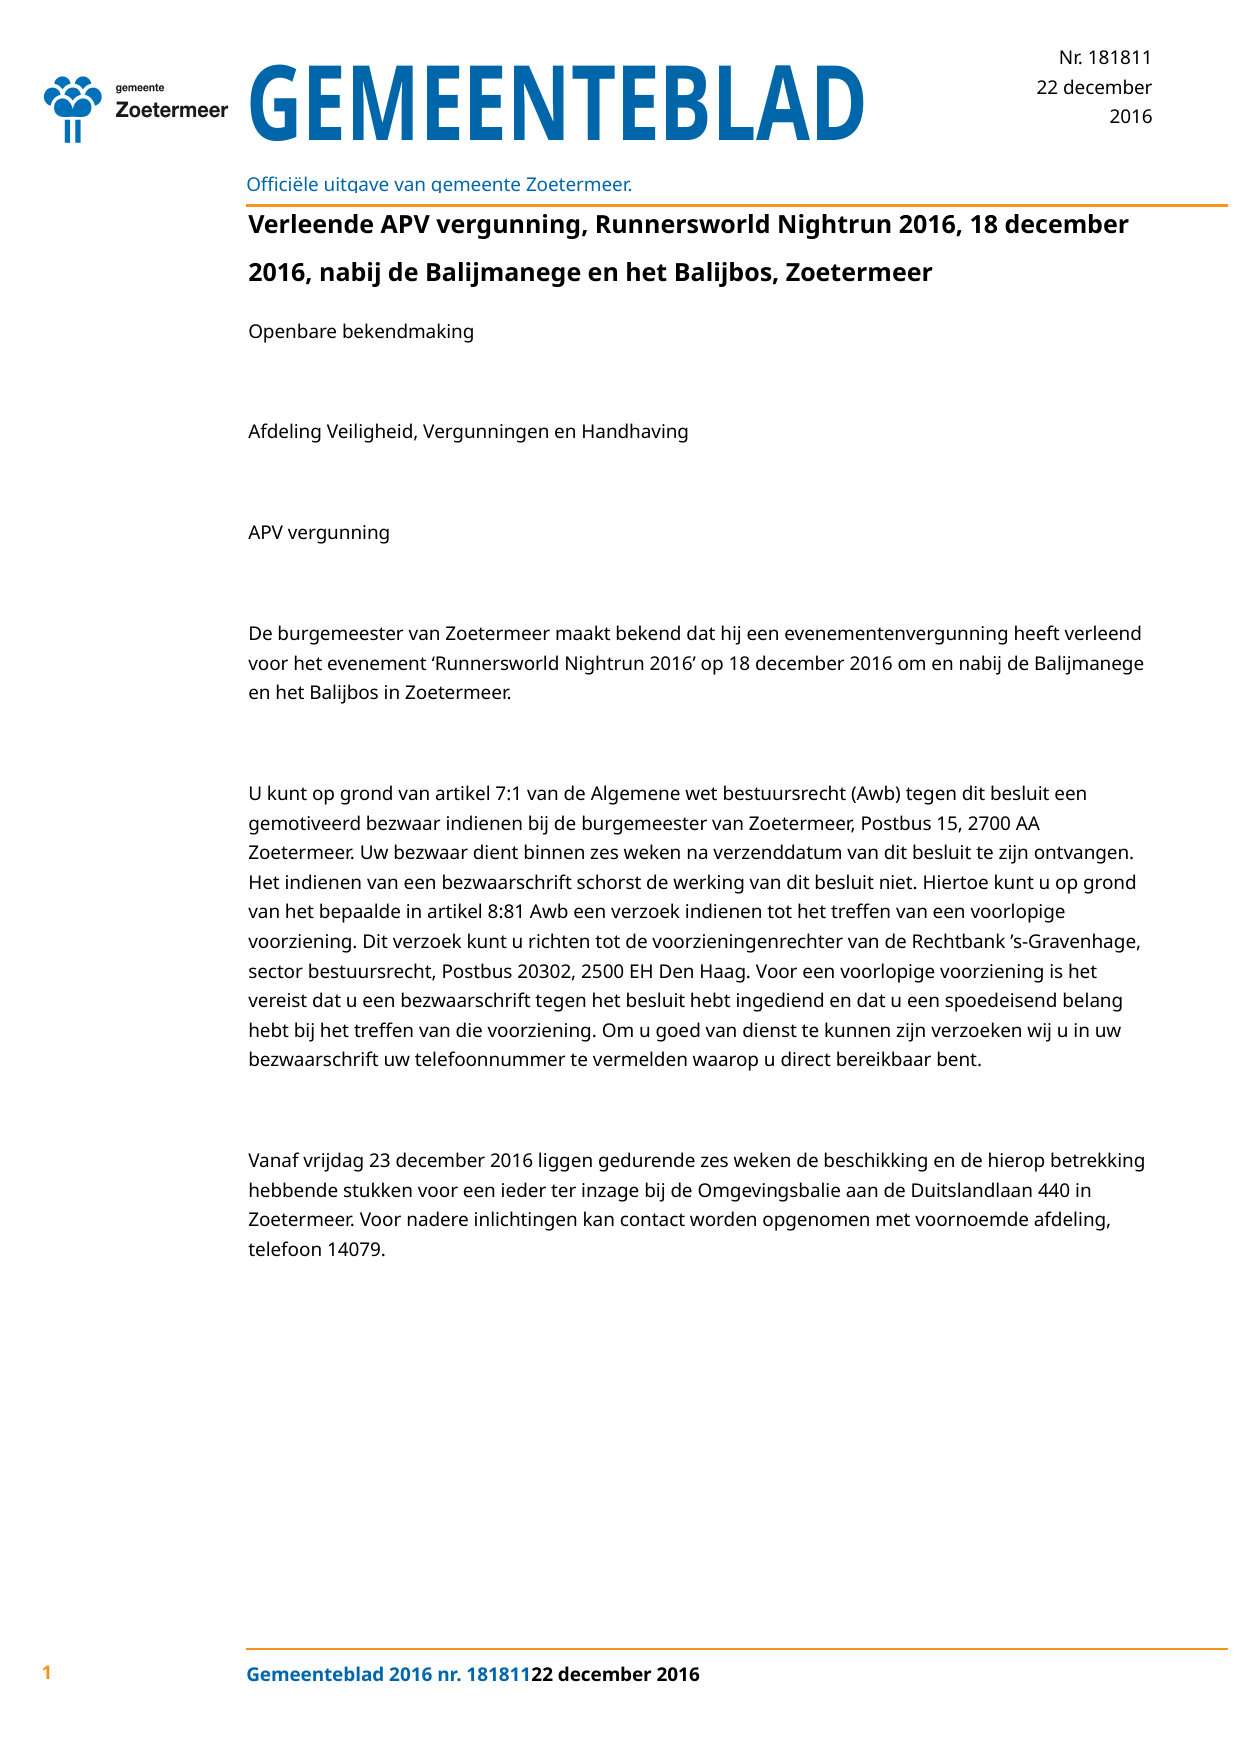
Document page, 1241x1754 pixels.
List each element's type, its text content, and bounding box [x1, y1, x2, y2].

text Afdeling Veiligheid, Vergunningen en Handhaving [248, 419, 1152, 444]
text Verleende APV vergunning, Runnersworld Nightrun 2016, 18 december 2016, nabij de Balijmanege en het Balijbos, Zoetermeer [248, 207, 1152, 288]
text Openbare bekendmaking [248, 318, 1152, 344]
text Vanaf vrijdag 23 december 2016 liggen gedurende zes weken de beschikking en de hierop betrekking hebbende stukken voor een ieder ter inzage bij de Omgevingsbalie aan de Duitslandlaan 440 in Zoetermeer. Voor nadere inlichtingen kan contact worden opgenomen met voornoemde afdeling, telefoon 14079. [248, 1147, 1152, 1262]
text U kunt op grond van artikel 7:1 van de Algemene wet bestuursrecht (Awb) tegen dit besluit een gemotiveerd bezwaar indienen bij de burgemeester van Zoetermeer, Postbus 15, 2700 AA Zoetermeer. Uw bezwaar dient binnen zes weken na verzenddatum van dit besluit te zijn ontvangen. Het indienen van een bezwaarschrift schorst de werking van dit besluit niet. Hiertoe kunt u op grond van het bepaalde in artikel 8:81 Awb een verzoek indienen tot het treffen van een voorlopige voorziening. Dit verzoek kunt u richten tot de voorzieningenrechter van de Rechtbank ’s-Gravenhage, sector bestuursrecht, Postbus 20302, 2500 EH Den Haag. Voor een voorlopige voorziening is het vereist dat u een bezwaarschrift tegen het besluit hebt ingediend en dat u een spoedeisend belang hebt bij het treffen van die voorziening. Om u goed van dienst te kunnen zijn verzoeken wij u in uw bezwaarschrift uw telefoonnummer te vermelden waarop u direct bereikbaar bent. [248, 780, 1152, 1072]
picture [41, 47, 231, 172]
text De burgemeester van Zoetermeer maakt bekend dat hij een evenementenvergunning heeft verleend voor het evenement ‘Runnersworld Nightrun 2016’ op 18 december 2016 om en nabij de Balijmanege en het Balijbos in Zoetermeer. [248, 620, 1152, 705]
text APV vergunning [248, 519, 1152, 545]
